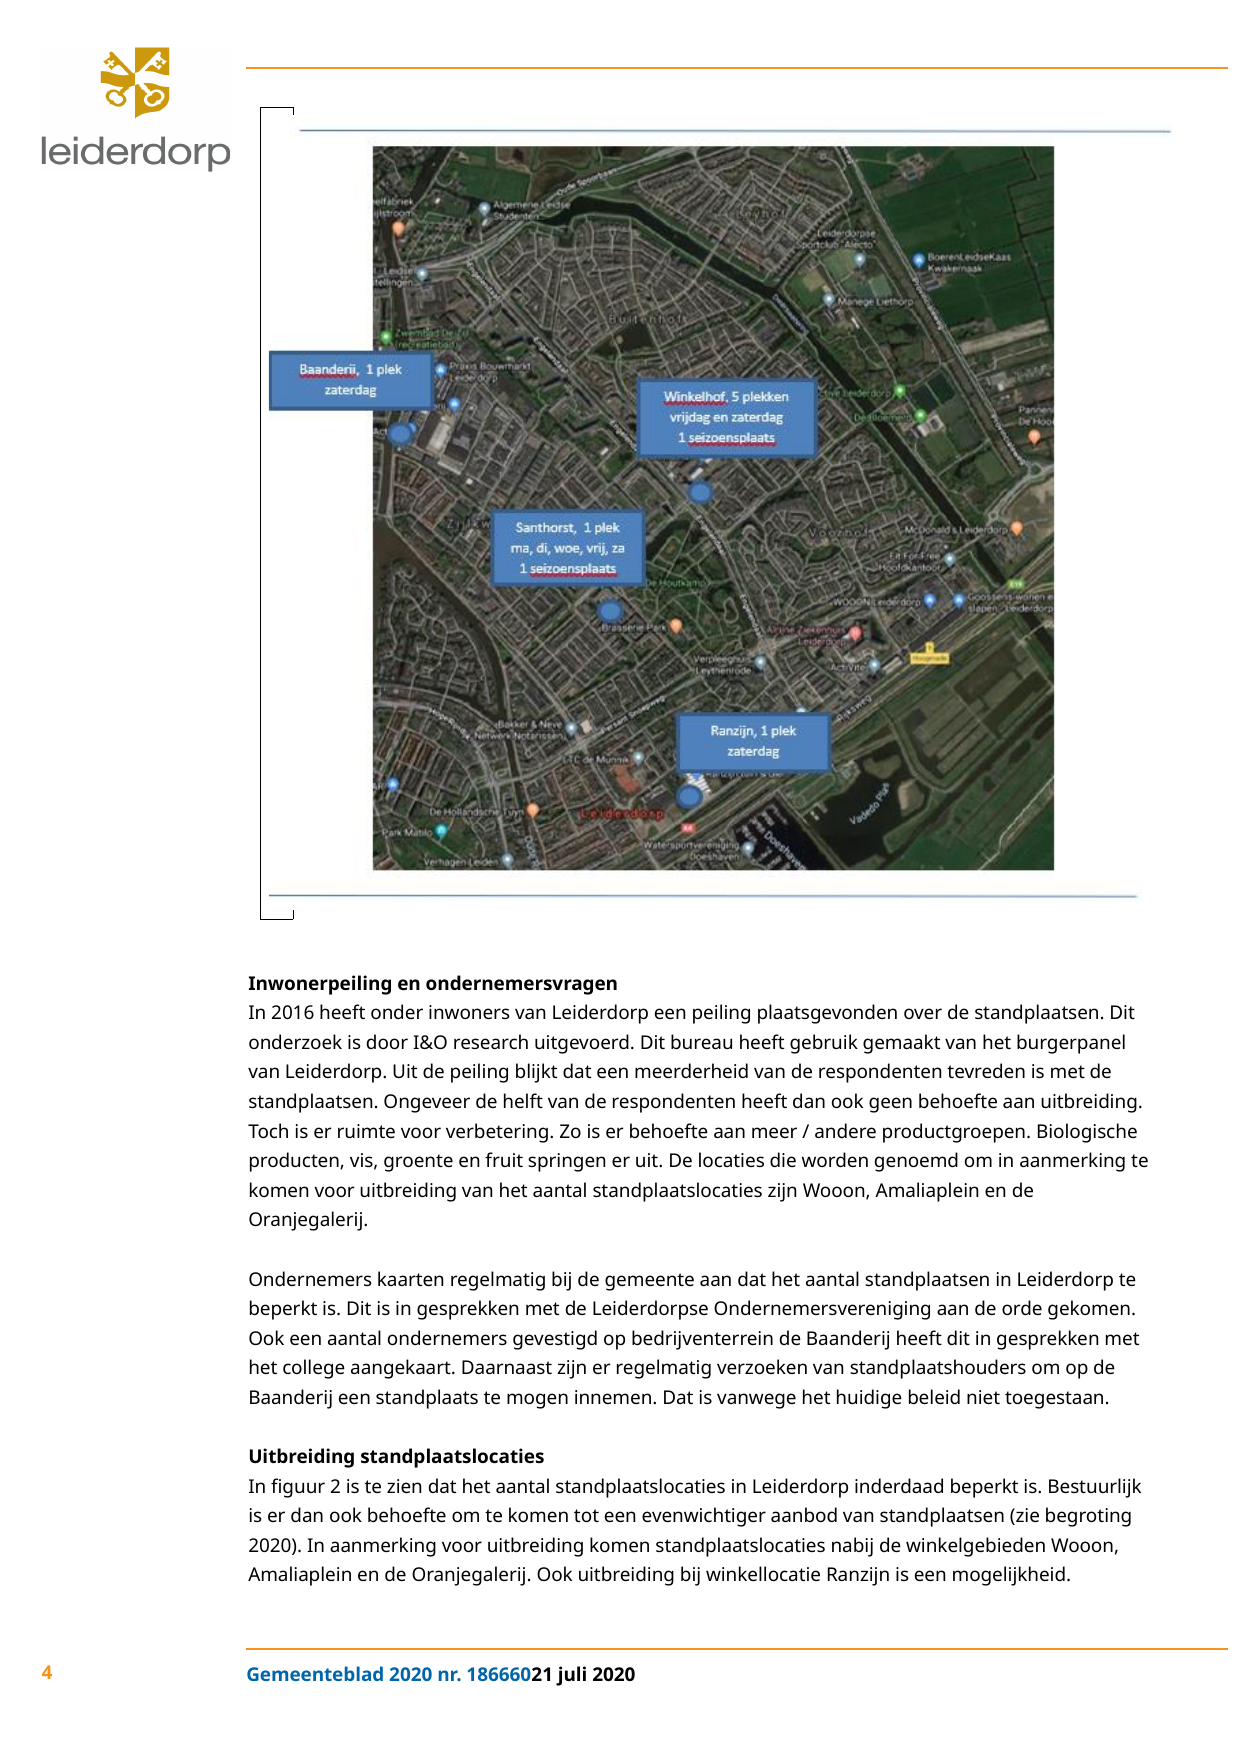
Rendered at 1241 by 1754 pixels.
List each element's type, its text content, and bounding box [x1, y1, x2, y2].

text In figuur 2 is te zien dat het aantal standplaatslocaties in Leiderdorp inderdaad beperkt is. Bestuurlijk is er dan ook behoefte om te komen tot een evenwichtiger aanbod van standplaatsen (zie begroting 2020). In aanmerking voor uitbreiding komen standplaatslocaties nabij de winkelgebieden Wooon, Amaliaplein en de Oranjegalerij. Ook uitbreiding bij winkellocatie Ranzijn is een mogelijkheid. [248, 1473, 1152, 1587]
text Uitbreiding standplaatslocaties [248, 1443, 1152, 1469]
text In 2016 heeft onder inwoners van Leiderdorp een peiling plaatsgevonden over de standplaatsen. Dit onderzoek is door I&O research uitgevoerd. Dit bureau heeft gebruik gemaakt van het burgerpanel van Leiderdorp. Uit de peiling blijkt dat een meerderheid van de respondenten tevreden is met de standplaatsen. Ongeveer de helft van de respondenten heeft dan ook geen behoefte aan uitbreiding. Toch is er ruimte voor verbetering. Zo is er behoefte aan meer / andere productgroepen. Biologische producten, vis, groente en fruit springen er uit. De locaties die worden genoemd om in aanmerking te komen voor uitbreiding van het aantal standplaatslocaties zijn Wooon, Amaliaplein en de Oranjegalerij. [248, 999, 1152, 1232]
text Inwonerpeiling en ondernemersvragen [248, 970, 1152, 996]
picture [268, 115, 1173, 910]
picture [41, 47, 231, 172]
text Ondernemers kaarten regelmatig bij de gemeente aan dat het aantal standplaatsen in Leiderdorp te beperkt is. Dit is in gesprekken met de Leiderdorpse Ondernemersvereniging aan de orde gekomen. Ook een aantal ondernemers gevestigd op bedrijventerrein de Baanderij heeft dit in gesprekken met het college aangekaart. Daarnaast zijn er regelmatig verzoeken van standplaatshouders om op de Baanderij een standplaats te mogen innemen. Dat is vanwege het huidige beleid niet toegestaan. [248, 1266, 1152, 1410]
